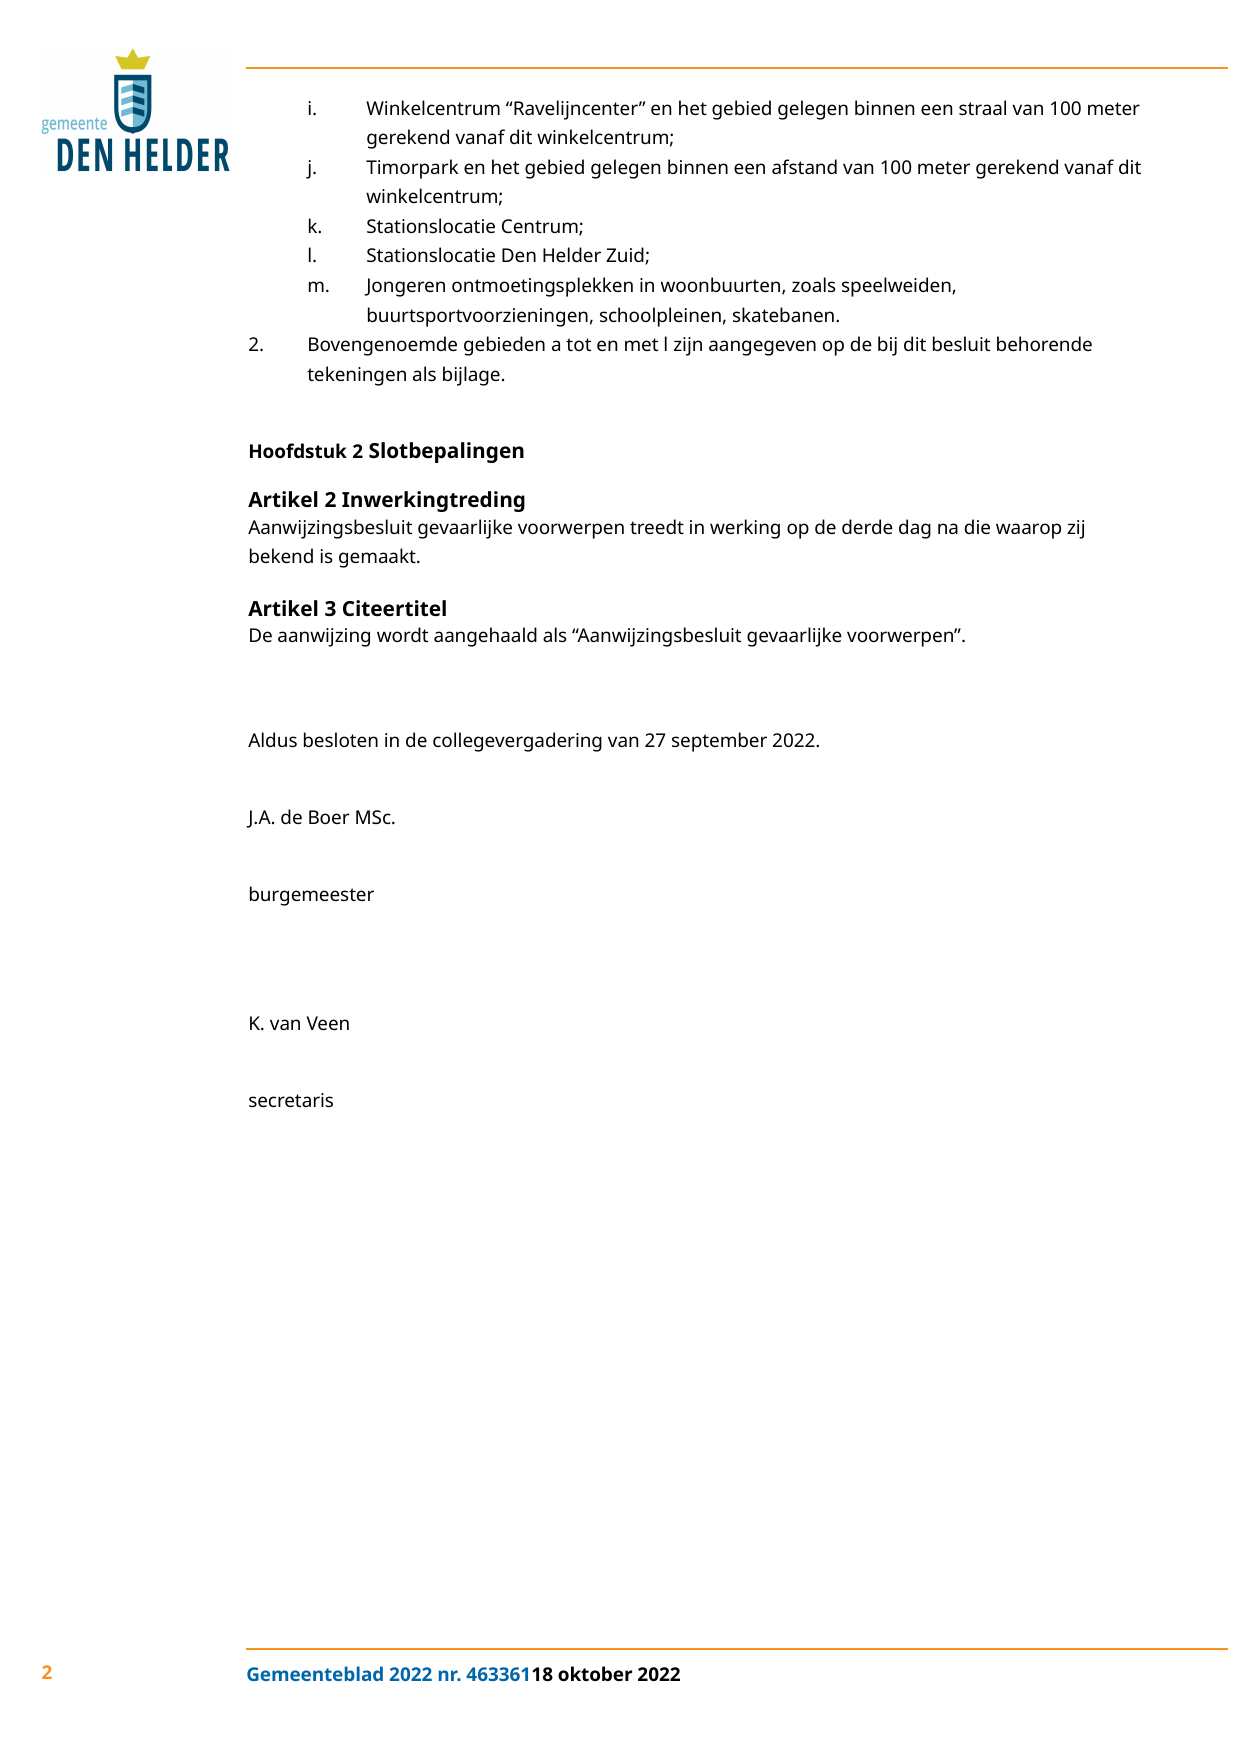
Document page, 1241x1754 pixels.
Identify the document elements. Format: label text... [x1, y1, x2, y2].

text Artikel 3 Citeertitel [248, 594, 1152, 622]
picture [63, 144, 68, 165]
text K. van Veen [248, 1010, 1152, 1036]
text De aanwijzing wordt aangehaald als “Aanwijzingsbesluit gevaarlijke voorwerpen”. [248, 622, 1152, 648]
list Stationslocatie Den Helder Zuid; [307, 243, 1152, 268]
text Aanwijzingsbesluit gevaarlijke voorwerpen treedt in werking op de derde dag na die waarop zij bekend is gemaakt. [248, 514, 1152, 569]
picture [100, 154, 106, 172]
list Timorpark en het gebied gelegen binnen een afstand van 100 meter gerekend vanaf dit winkelcentrum; [307, 154, 1152, 209]
list Winkelcentrum “Ravelijncenter” en het gebied gelegen binnen een straal van 100 meter gerekend vanaf dit winkelcentrum; [307, 95, 1152, 150]
text Artikel 2 Inwerkingtreding [248, 486, 1152, 514]
list Stationslocatie Centrum; [307, 213, 1152, 239]
text burgemeester [248, 882, 1152, 907]
text Hoofdstuk 2 Slotbepalingen [248, 436, 1152, 465]
text secretaris [248, 1087, 1152, 1113]
list Bovengenoemde gebieden a tot en met l zijn aangegeven op de bij dit besluit behorende tekeningen als bijlage. [248, 331, 1152, 387]
picture [130, 157, 135, 172]
picture [182, 144, 187, 165]
text J.A. de Boer MSc. [248, 804, 1152, 830]
text Aldus besloten in de collegevergadering van 27 september 2022. [248, 727, 1152, 753]
picture [41, 47, 231, 172]
picture [220, 160, 224, 172]
list Jongeren ontmoetingsplekken in woonbuurten, zoals speelweiden, buurtsportvoorzieningen, schoolpleinen, skatebanen. [307, 272, 1152, 328]
